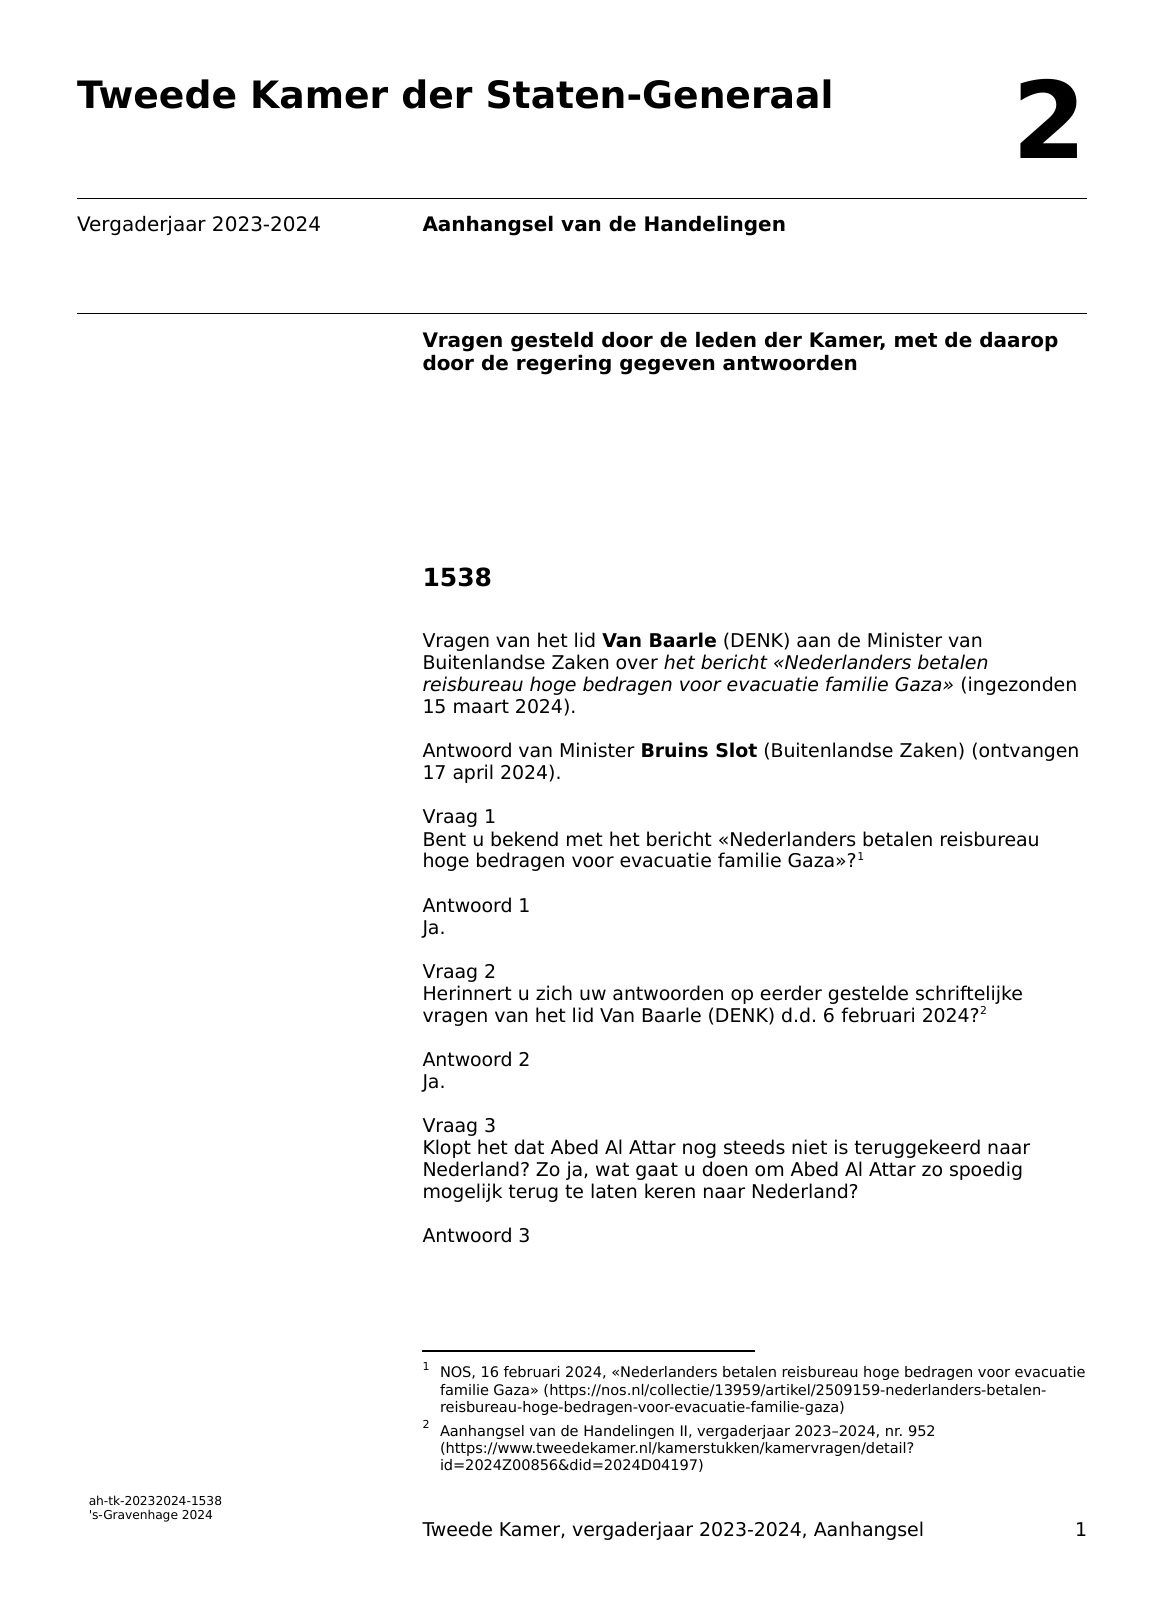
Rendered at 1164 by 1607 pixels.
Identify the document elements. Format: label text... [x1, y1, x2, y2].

table_cell Vragen gesteld door de leden der Kamer, met de daarop door de regering gegeven antwoorden [422, 314, 1087, 375]
text NOS, 16 februari 2024, «Nederlanders betalen reisbureau hoge bedragen voor evacuatie familie Gaza» (https://nos.nl/collectie/13959/artikel/2509159-nederlanders-betalen-reisbureau-hoge-bedragen-voor-evacuatie-familie-gaza) [422, 1360, 1087, 1416]
text Antwoord 2 [422, 1049, 1087, 1071]
text ah-tk-20232024-1538 [88, 1494, 323, 1508]
text Antwoord van Minister Bruins Slot (Buitenlandse Zaken) (ontvangen 17 april 2024). [422, 740, 1087, 784]
text Bent u bekend met het bericht «Nederlanders betalen reisbureau hoge bedragen voor evacuatie familie Gaza»? [422, 828, 1087, 872]
text Antwoord 1 [422, 894, 1087, 917]
table_cell Vergaderjaar 2023-2024 [77, 199, 422, 313]
text Vraag 1 [422, 806, 1087, 828]
text Ja. [422, 1071, 1087, 1093]
text 1538 [422, 563, 1087, 592]
text 's-Gravenhage 2024 [88, 1508, 323, 1522]
text Vraag 2 [422, 961, 1087, 983]
table_header 2 [886, 59, 1087, 198]
text Ja. [422, 917, 1087, 938]
table_cell Aanhangsel van de Handelingen [422, 199, 1087, 313]
text Antwoord 3 [422, 1225, 1087, 1247]
table_cell [77, 314, 422, 375]
table_header Tweede Kamer der Staten-Generaal [77, 59, 886, 198]
text Vragen van het lid Van Baarle (DENK) aan de Minister van Buitenlandse Zaken over het bericht «Nederlanders betalen reisbureau hoge bedragen voor evacuatie familie Gaza» (ingezonden 15 maart 2024). [422, 630, 1087, 718]
text Aanhangsel van de Handelingen II, vergaderjaar 2023–2024, nr. 952 (https://www.tweedekamer.nl/kamerstukken/kamervragen/detail?id=2024Z00856&did=2024D04197) [422, 1418, 1087, 1474]
text Vraag 3 [422, 1115, 1087, 1137]
text Klopt het dat Abed Al Attar nog steeds niet is teruggekeerd naar Nederland? Zo ja, wat gaat u doen om Abed Al Attar zo spoedig mogelijk terug te laten keren naar Nederland? [422, 1137, 1087, 1203]
text Herinnert u zich uw antwoorden op eerder gestelde schriftelijke vragen van het lid Van Baarle (DENK) d.d. 6 februari 2024? [422, 983, 1087, 1027]
